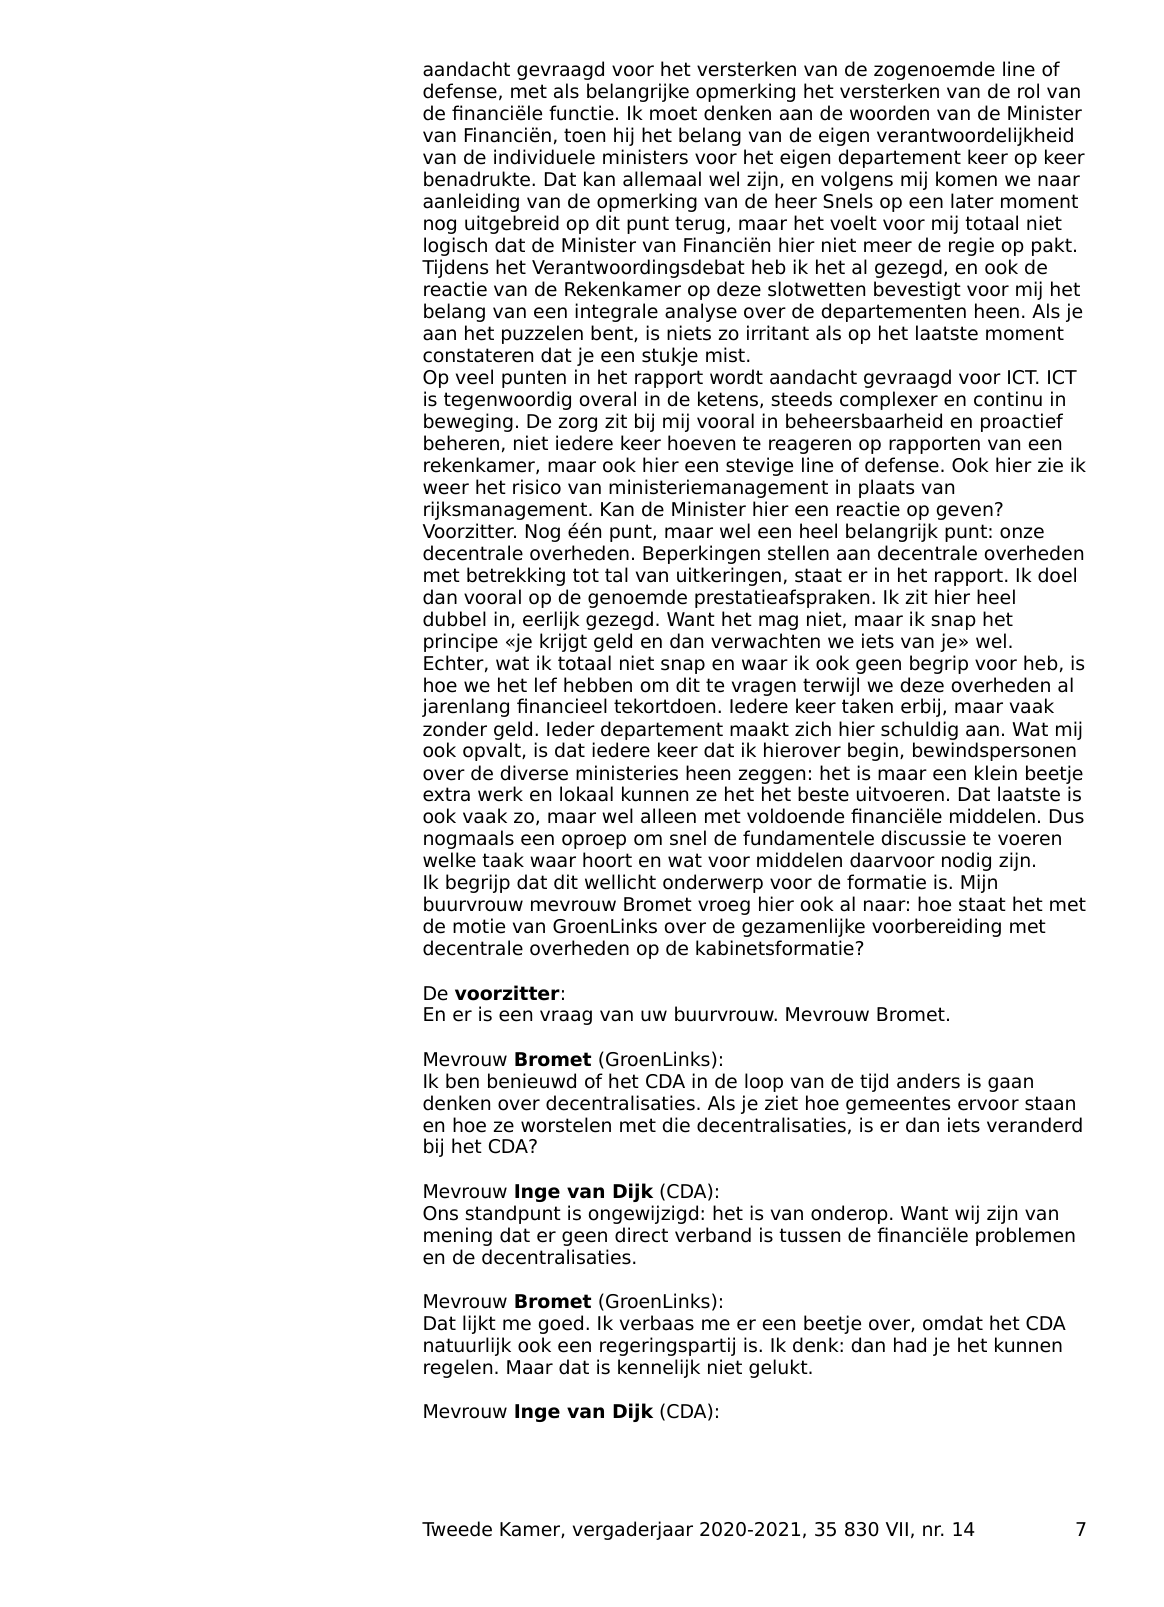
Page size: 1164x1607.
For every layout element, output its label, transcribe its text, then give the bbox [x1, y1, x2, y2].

text Mevrouw Bromet (GroenLinks): [422, 1048, 1087, 1071]
text Voorzitter. Nog één punt, maar wel een heel belangrijk punt: onze decentrale overheden. Beperkingen stellen aan decentrale overheden met betrekking tot tal van uitkeringen, staat er in het rapport. Ik doel dan vooral op de genoemde prestatieafspraken. Ik zit hier heel dubbel in, eerlijk gezegd. Want het mag niet, maar ik snap het principe «je krijgt geld en dan verwachten we iets van je» wel. Echter, wat ik totaal niet snap en waar ik ook geen begrip voor heb, is hoe we het lef hebben om dit te vragen terwijl we deze overheden al jarenlang financieel tekortdoen. Iedere keer taken erbij, maar vaak zonder geld. Ieder departement maakt zich hier schuldig aan. Wat mij ook opvalt, is dat iedere keer dat ik hierover begin, bewindspersonen over de diverse ministeries heen zeggen: het is maar een klein beetje extra werk en lokaal kunnen ze het het beste uitvoeren. Dat laatste is ook vaak zo, maar wel alleen met voldoende financiële middelen. Dus nogmaals een oproep om snel de fundamentele discussie te voeren welke taak waar hoort en wat voor middelen daarvoor nodig zijn. [422, 521, 1087, 872]
text De voorzitter: [422, 982, 1087, 1004]
text Ik begrijp dat dit wellicht onderwerp voor de formatie is. Mijn buurvrouw mevrouw Bromet vroeg hier ook al naar: hoe staat het met de motie van GroenLinks over de gezamenlijke voorbereiding met decentrale overheden op de kabinetsformatie? [422, 872, 1087, 960]
text Mevrouw Inge van Dijk (CDA): [422, 1401, 1087, 1423]
text Dat lijkt me goed. Ik verbaas me er een beetje over, omdat het CDA natuurlijk ook een regeringspartij is. Ik denk: dan had je het kunnen regelen. Maar dat is kennelijk niet gelukt. [422, 1313, 1087, 1379]
text Mevrouw Bromet (GroenLinks): [422, 1291, 1087, 1313]
text aandacht gevraagd voor het versterken van de zogenoemde line of defense, met als belangrijke opmerking het versterken van de rol van de financiële functie. Ik moet denken aan de woorden van de Minister van Financiën, toen hij het belang van de eigen verantwoordelijkheid van de individuele ministers voor het eigen departement keer op keer benadrukte. Dat kan allemaal wel zijn, en volgens mij komen we naar aanleiding van de opmerking van de heer Snels op een later moment nog uitgebreid op dit punt terug, maar het voelt voor mij totaal niet logisch dat de Minister van Financiën hier niet meer de regie op pakt. Tijdens het Verantwoordingsdebat heb ik het al gezegd, en ook de reactie van de Rekenkamer op deze slotwetten bevestigt voor mij het belang van een integrale analyse over de departementen heen. Als je aan het puzzelen bent, is niets zo irritant als op het laatste moment constateren dat je een stukje mist. [422, 59, 1087, 367]
text Mevrouw Inge van Dijk (CDA): [422, 1181, 1087, 1203]
text Ons standpunt is ongewijzigd: het is van onderop. Want wij zijn van mening dat er geen direct verband is tussen de financiële problemen en de decentralisaties. [422, 1203, 1087, 1268]
text Ik ben benieuwd of het CDA in de loop van de tijd anders is gaan denken over decentralisaties. Als je ziet hoe gemeentes ervoor staan en hoe ze worstelen met die decentralisaties, is er dan iets veranderd bij het CDA? [422, 1071, 1087, 1158]
text Op veel punten in het rapport wordt aandacht gevraagd voor ICT. ICT is tegenwoordig overal in de ketens, steeds complexer en continu in beweging. De zorg zit bij mij vooral in beheersbaarheid en proactief beheren, niet iedere keer hoeven te reageren op rapporten van een rekenkamer, maar ook hier een stevige line of defense. Ook hier zie ik weer het risico van ministeriemanagement in plaats van rijksmanagement. Kan de Minister hier een reactie op geven? [422, 367, 1087, 521]
text En er is een vraag van uw buurvrouw. Mevrouw Bromet. [422, 1004, 1087, 1026]
